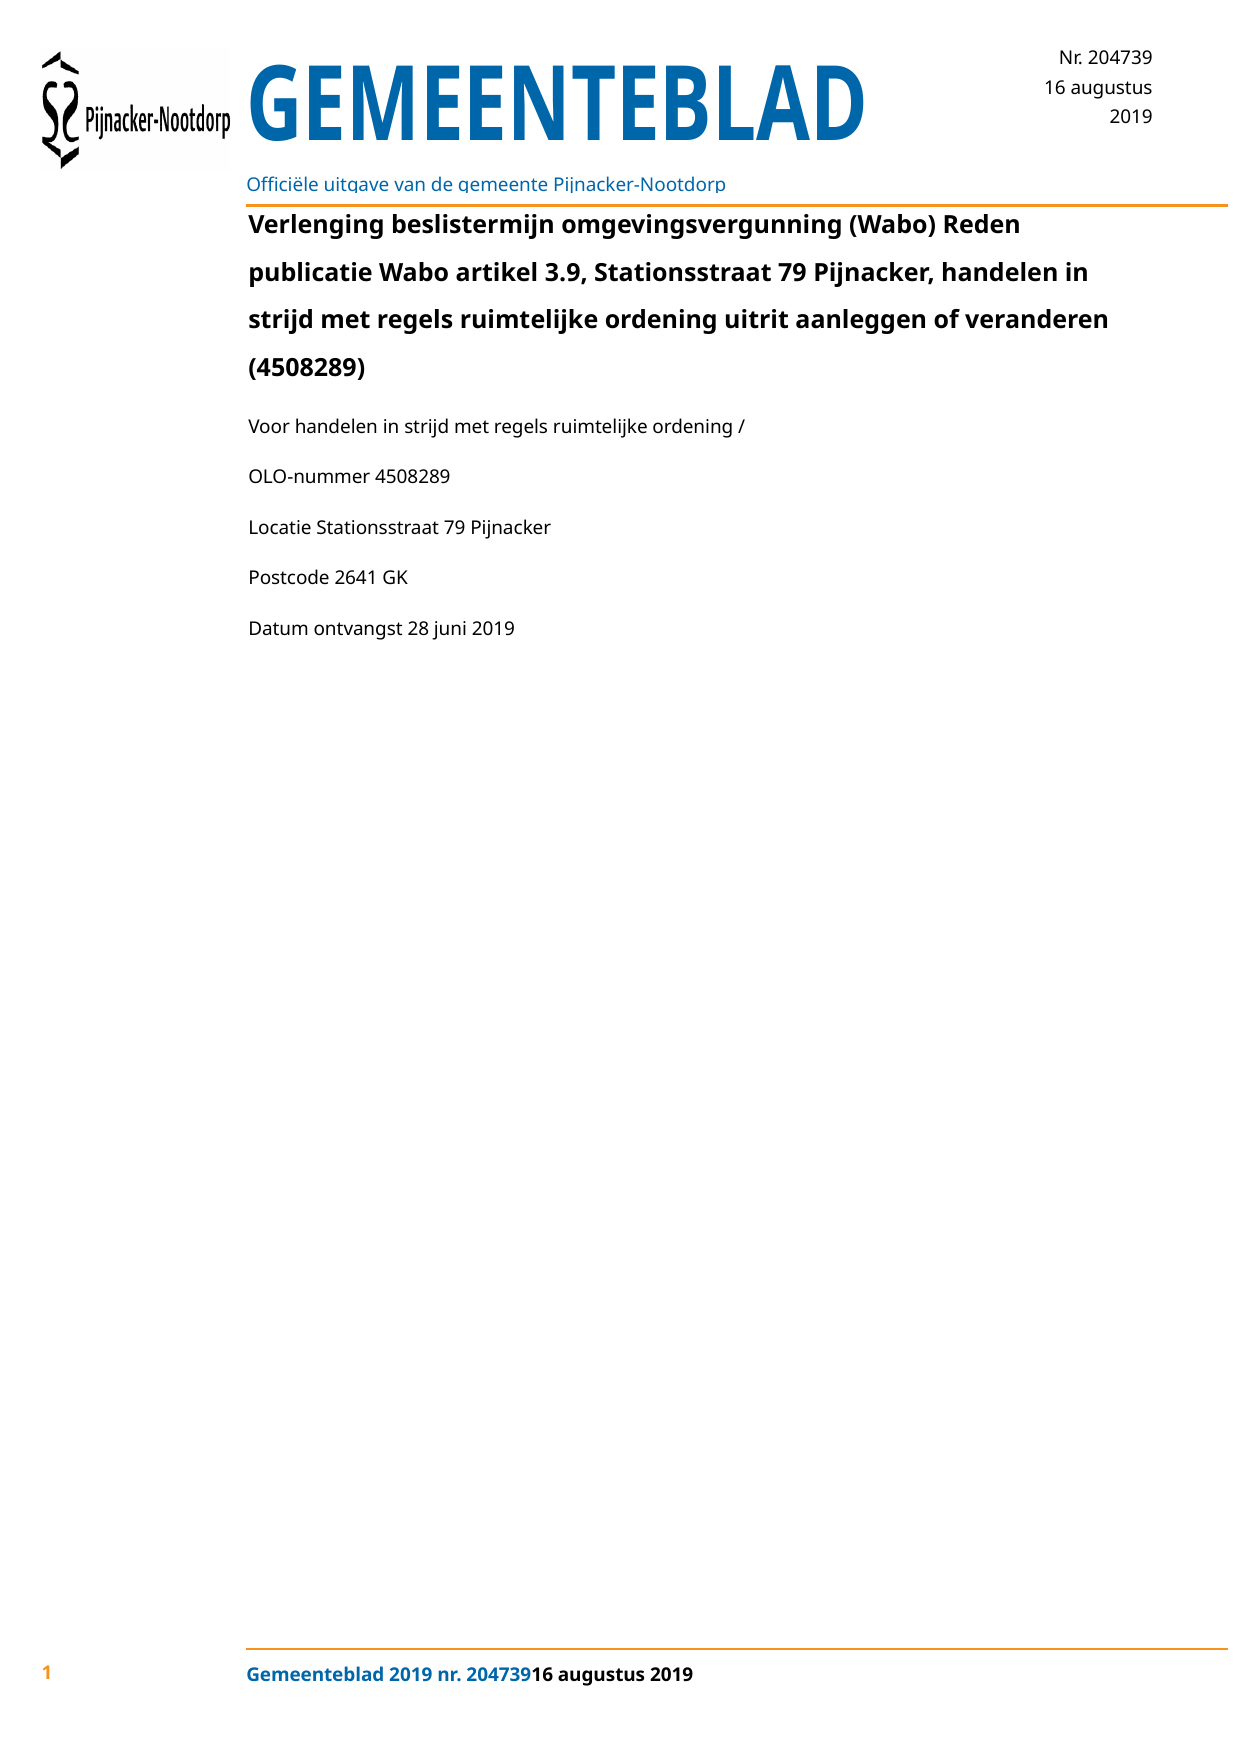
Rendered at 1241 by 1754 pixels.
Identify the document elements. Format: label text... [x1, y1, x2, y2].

text Voor handelen in strijd met regels ruimtelijke ordening / [248, 413, 1152, 439]
text Datum ontvangst 28 juni 2019 [248, 615, 1152, 641]
text Verlenging beslistermijn omgevingsvergunning (Wabo) Reden publicatie Wabo artikel 3.9, Stationsstraat 79 Pijnacker, handelen in strijd met regels ruimtelijke ordening uitrit aanleggen of veranderen (4508289) [248, 207, 1152, 384]
text Locatie Stationsstraat 79 Pijnacker [248, 514, 1152, 540]
text Postcode 2641 GK [248, 564, 1152, 590]
picture [41, 47, 231, 172]
text OLO-nummer 4508289 [248, 463, 1152, 489]
